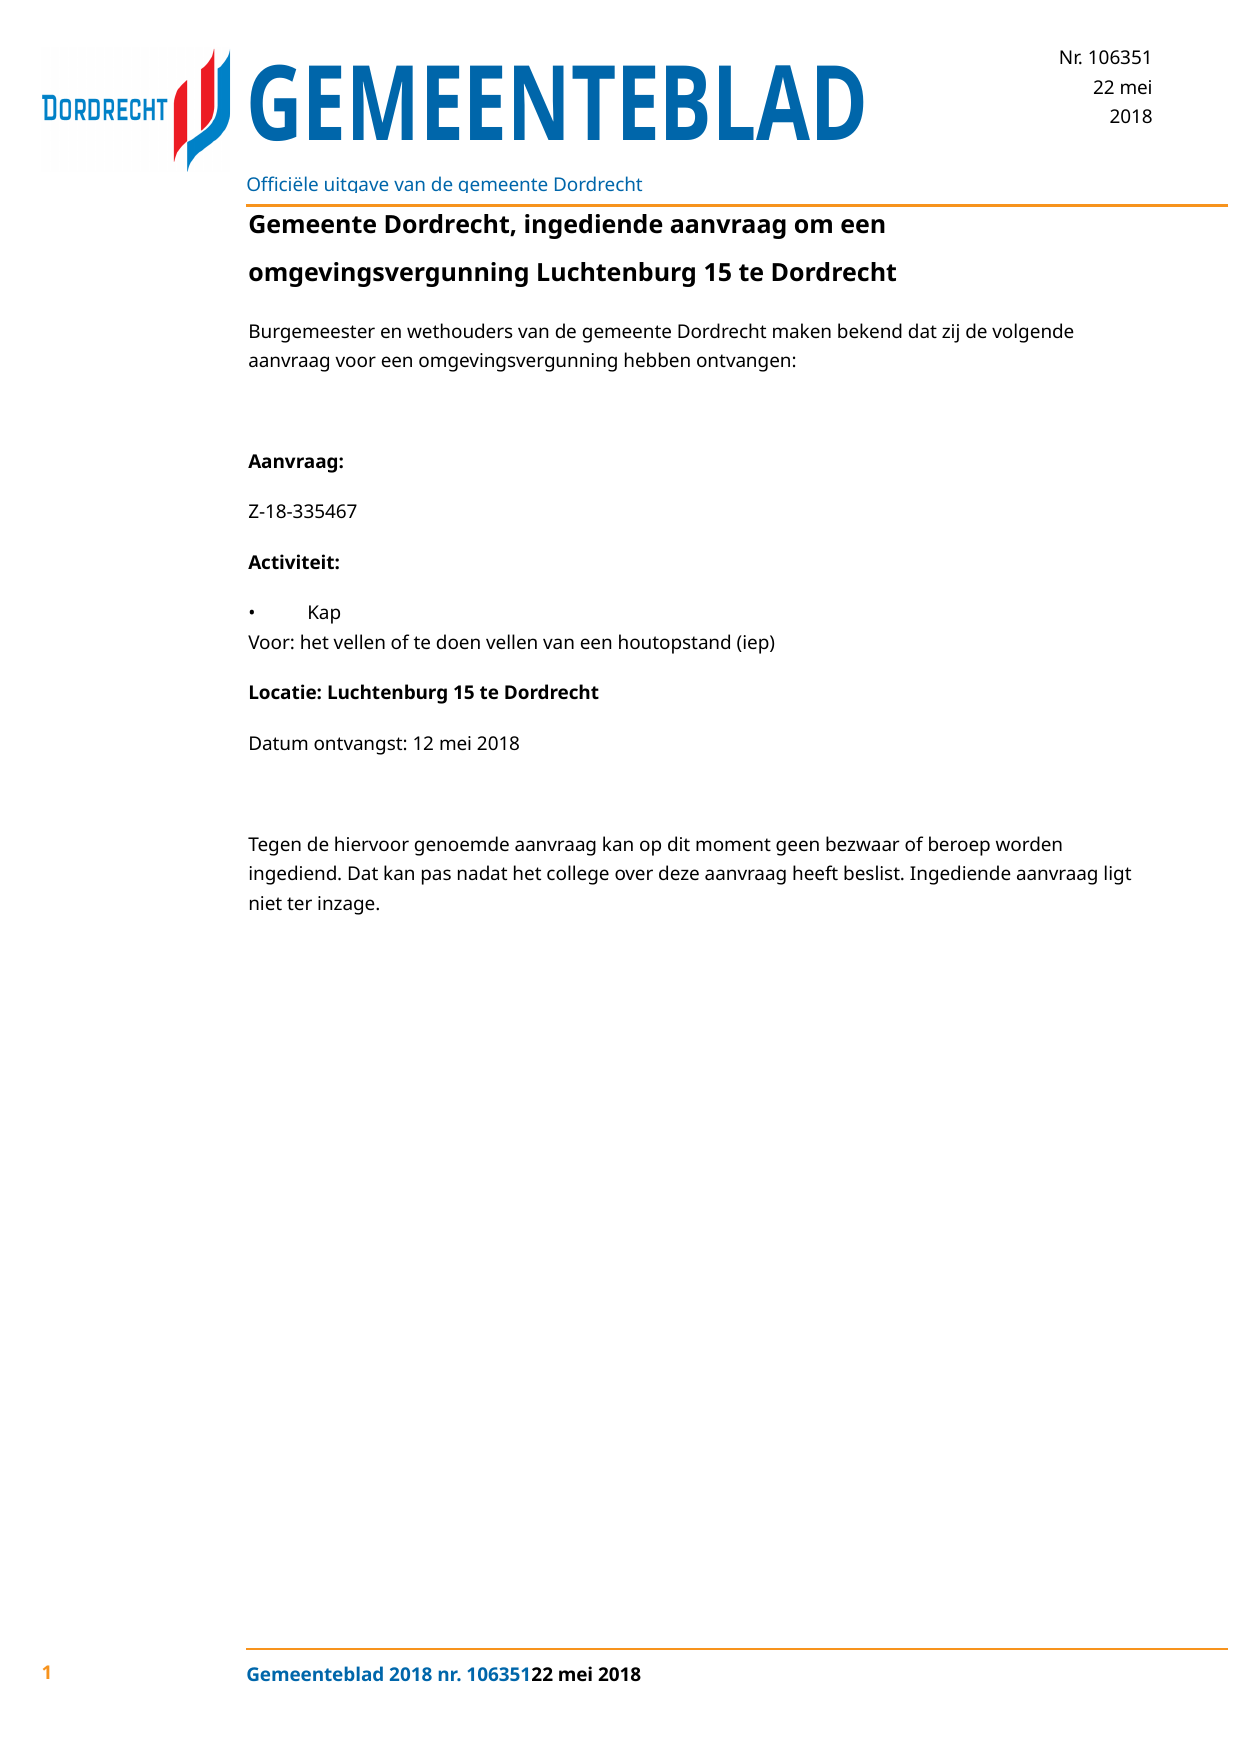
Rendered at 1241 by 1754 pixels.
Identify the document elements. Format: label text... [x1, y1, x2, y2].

text Tegen de hiervoor genoemde aanvraag kan op dit moment geen bezwaar of beroep worden ingediend. Dat kan pas nadat het college over deze aanvraag heeft beslist. Ingediende aanvraag ligt niet ter inzage. [248, 831, 1152, 916]
text Burgemeester en wethouders van de gemeente Dordrecht maken bekend dat zij de volgende aanvraag voor een omgevingsvergunning hebben ontvangen: [248, 318, 1152, 373]
text Datum ontvangst: 12 mei 2018 [248, 730, 1152, 756]
text Z-18-335467 [248, 499, 1152, 524]
picture [41, 47, 231, 172]
text Voor: het vellen of te doen vellen van een houtopstand (iep) [248, 629, 1152, 655]
list Kap [248, 599, 1152, 625]
text Locatie: Luchtenburg 15 te Dordrecht [248, 679, 1152, 705]
text Activiteit: [248, 549, 1152, 575]
text Gemeente Dordrecht, ingediende aanvraag om een omgevingsvergunning Luchtenburg 15 te Dordrecht [248, 207, 1152, 288]
text Aanvraag: [248, 448, 1152, 474]
